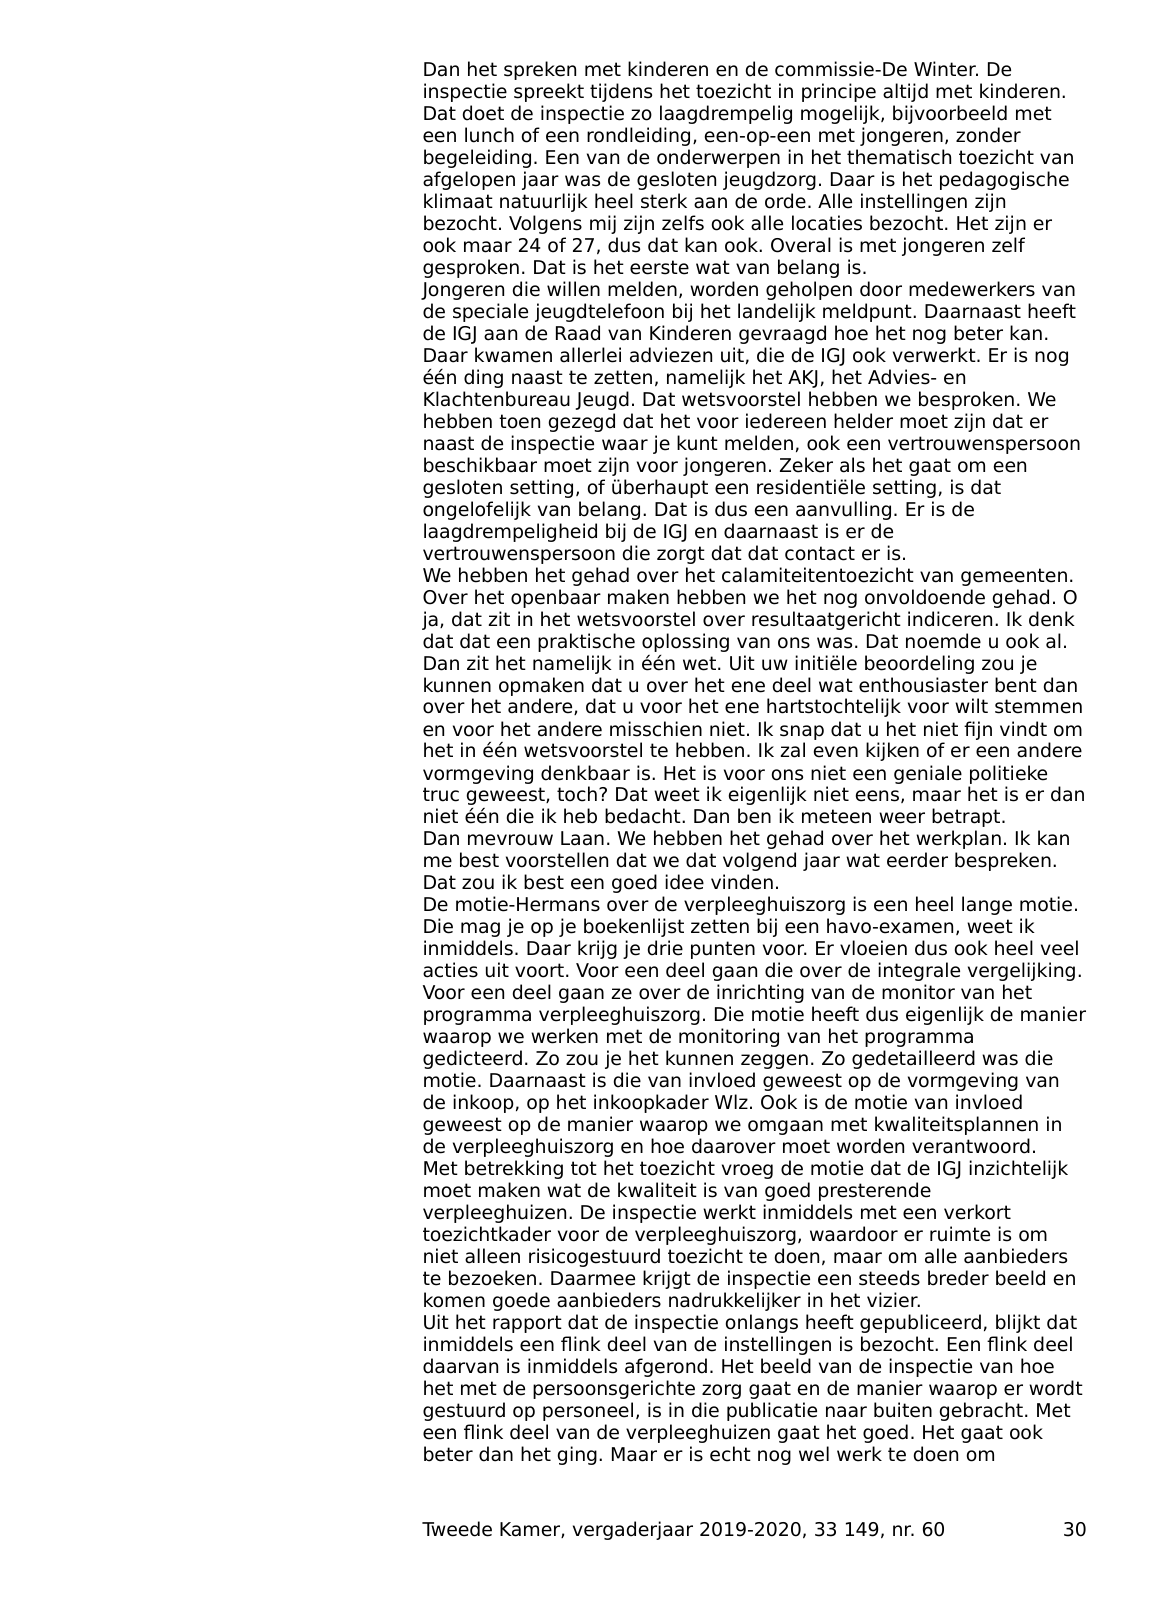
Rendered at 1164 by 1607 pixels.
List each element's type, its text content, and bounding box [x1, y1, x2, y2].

text We hebben het gehad over het calamiteitentoezicht van gemeenten. Over het openbaar maken hebben we het nog onvoldoende gehad. O ja, dat zit in het wetsvoorstel over resultaatgericht indiceren. Ik denk dat dat een praktische oplossing van ons was. Dat noemde u ook al. Dan zit het namelijk in één wet. Uit uw initiële beoordeling zou je kunnen opmaken dat u over het ene deel wat enthousiaster bent dan over het andere, dat u voor het ene hartstochtelijk voor wilt stemmen en voor het andere misschien niet. Ik snap dat u het niet fijn vindt om het in één wetsvoorstel te hebben. Ik zal even kijken of er een andere vormgeving denkbaar is. Het is voor ons niet een geniale politieke truc geweest, toch? Dat weet ik eigenlijk niet eens, maar het is er dan niet één die ik heb bedacht. Dan ben ik meteen weer betrapt. [422, 564, 1087, 828]
text De motie-Hermans over de verpleeghuiszorg is een heel lange motie. Die mag je op je boekenlijst zetten bij een havo-examen, weet ik inmiddels. Daar krijg je drie punten voor. Er vloeien dus ook heel veel acties uit voort. Voor een deel gaan die over de integrale vergelijking. Voor een deel gaan ze over de inrichting van de monitor van het programma verpleeghuiszorg. Die motie heeft dus eigenlijk de manier waarop we werken met de monitoring van het programma gedicteerd. Zo zou je het kunnen zeggen. Zo gedetailleerd was die motie. Daarnaast is die van invloed geweest op de vormgeving van de inkoop, op het inkoopkader Wlz. Ook is de motie van invloed geweest op de manier waarop we omgaan met kwaliteitsplannen in de verpleeghuiszorg en hoe daarover moet worden verantwoord. [422, 894, 1087, 1158]
text Met betrekking tot het toezicht vroeg de motie dat de IGJ inzichtelijk moet maken wat de kwaliteit is van goed presterende verpleeghuizen. De inspectie werkt inmiddels met een verkort toezichtkader voor de verpleeghuiszorg, waardoor er ruimte is om niet alleen risicogestuurd toezicht te doen, maar om alle aanbieders te bezoeken. Daarmee krijgt de inspectie een steeds breder beeld en komen goede aanbieders nadrukkelijker in het vizier. [422, 1158, 1087, 1312]
text Dan mevrouw Laan. We hebben het gehad over het werkplan. Ik kan me best voorstellen dat we dat volgend jaar wat eerder bespreken. Dat zou ik best een goed idee vinden. [422, 828, 1087, 894]
text Jongeren die willen melden, worden geholpen door medewerkers van de speciale jeugdtelefoon bij het landelijk meldpunt. Daarnaast heeft de IGJ aan de Raad van Kinderen gevraagd hoe het nog beter kan. Daar kwamen allerlei adviezen uit, die de IGJ ook verwerkt. Er is nog één ding naast te zetten, namelijk het AKJ, het Advies- en Klachtenbureau Jeugd. Dat wetsvoorstel hebben we besproken. We hebben toen gezegd dat het voor iedereen helder moet zijn dat er naast de inspectie waar je kunt melden, ook een vertrouwenspersoon beschikbaar moet zijn voor jongeren. Zeker als het gaat om een gesloten setting, of überhaupt een residentiële setting, is dat ongelofelijk van belang. Dat is dus een aanvulling. Er is de laagdrempeligheid bij de IGJ en daarnaast is er de vertrouwenspersoon die zorgt dat dat contact er is. [422, 279, 1087, 564]
text Dan het spreken met kinderen en de commissie-De Winter. De inspectie spreekt tijdens het toezicht in principe altijd met kinderen. Dat doet de inspectie zo laagdrempelig mogelijk, bijvoorbeeld met een lunch of een rondleiding, een-op-een met jongeren, zonder begeleiding. Een van de onderwerpen in het thematisch toezicht van afgelopen jaar was de gesloten jeugdzorg. Daar is het pedagogische klimaat natuurlijk heel sterk aan de orde. Alle instellingen zijn bezocht. Volgens mij zijn zelfs ook alle locaties bezocht. Het zijn er ook maar 24 of 27, dus dat kan ook. Overal is met jongeren zelf gesproken. Dat is het eerste wat van belang is. [422, 59, 1087, 279]
text Uit het rapport dat de inspectie onlangs heeft gepubliceerd, blijkt dat inmiddels een flink deel van de instellingen is bezocht. Een flink deel daarvan is inmiddels afgerond. Het beeld van de inspectie van hoe het met de persoonsgerichte zorg gaat en de manier waarop er wordt gestuurd op personeel, is in die publicatie naar buiten gebracht. Met een flink deel van de verpleeghuizen gaat het goed. Het gaat ook beter dan het ging. Maar er is echt nog wel werk te doen om [422, 1312, 1087, 1466]
